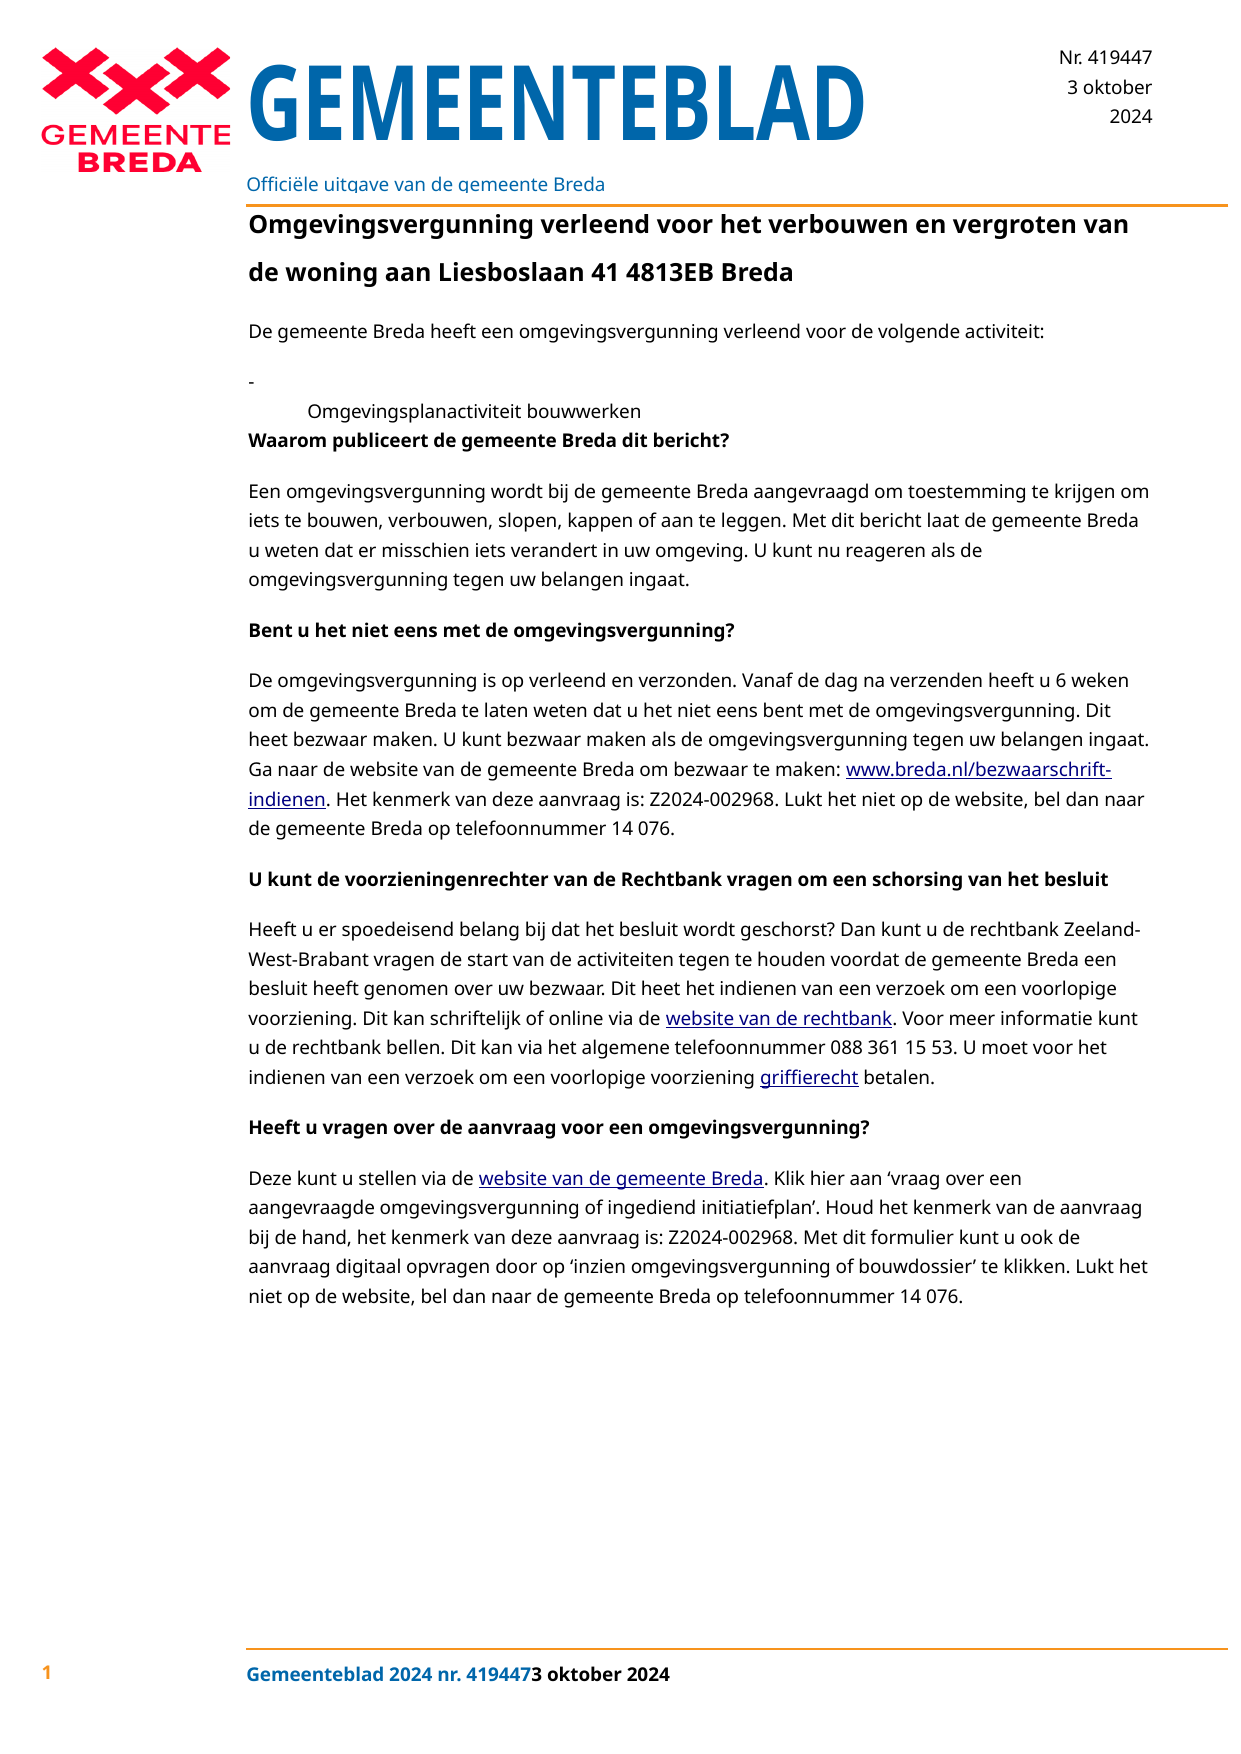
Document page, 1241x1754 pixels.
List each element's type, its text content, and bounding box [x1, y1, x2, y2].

text Een omgevingsvergunning wordt bij de gemeente Breda aangevraagd om toestemming te krijgen om iets te bouwen, verbouwen, slopen, kappen of aan te leggen. Met dit bericht laat de gemeente Breda u weten dat er misschien iets verandert in uw omgeving. U kunt nu reageren als de omgevingsvergunning tegen uw belangen ingaat. [248, 478, 1152, 592]
text De gemeente Breda heeft een omgevingsvergunning verleend voor de volgende activiteit: [248, 318, 1152, 344]
text De omgevingsvergunning is op verleend en verzonden. Vanaf de dag na verzenden heeft u 6 weken om de gemeente Breda te laten weten dat u het niet eens bent met de omgevingsvergunning. Dit heet bezwaar maken. U kunt bezwaar maken als de omgevingsvergunning tegen uw belangen ingaat. Ga naar de website van de gemeente Breda om bezwaar te maken: www.breda.nl/bezwaarschrift-indienen. Het kenmerk van deze aanvraag is: Z2024-002968. Lukt het niet op de website, bel dan naar de gemeente Breda op telefoonnummer 14 076. [248, 667, 1152, 841]
list Omgevingsplanactiviteit bouwwerken [248, 398, 1152, 424]
text Bent u het niet eens met de omgevingsvergunning? [248, 617, 1152, 643]
text Omgevingsvergunning verleend voor het verbouwen en vergroten van de woning aan Liesboslaan 41 4813EB Breda [248, 207, 1152, 288]
text Heeft u er spoedeisend belang bij dat het besluit wordt geschorst? Dan kunt u de rechtbank Zeeland-West-Brabant vragen de start van de activiteiten tegen te houden voordat de gemeente Breda een besluit heeft genomen over uw bezwaar. Dit heet het indienen van een verzoek om een voorlopige voorziening. Dit kan schriftelijk of online via de website van de rechtbank. Voor meer informatie kunt u de rechtbank bellen. Dit kan via het algemene telefoonnummer 088 361 15 53. U moet voor het indienen van een verzoek om een voorlopige voorziening griffierecht betalen. [248, 916, 1152, 1090]
picture [41, 47, 231, 172]
text Waarom publiceert de gemeente Breda dit bericht? [248, 427, 1152, 453]
text U kunt de voorzieningenrechter van de Rechtbank vragen om een schorsing van het besluit [248, 866, 1152, 892]
text Heeft u vragen over de aanvraag voor een omgevingsvergunning? [248, 1114, 1152, 1140]
text Deze kunt u stellen via de website van de gemeente Breda. Klik hier aan ‘vraag over een aangevraagde omgevingsvergunning of ingediend initiatiefplan’. Houd het kenmerk van de aanvraag bij de hand, het kenmerk van deze aanvraag is: Z2024-002968. Met dit formulier kunt u ook de aanvraag digitaal opvragen door op ‘inzien omgevingsvergunning of bouwdossier’ te klikken. Lukt het niet op de website, bel dan naar de gemeente Breda op telefoonnummer 14 076. [248, 1165, 1152, 1309]
